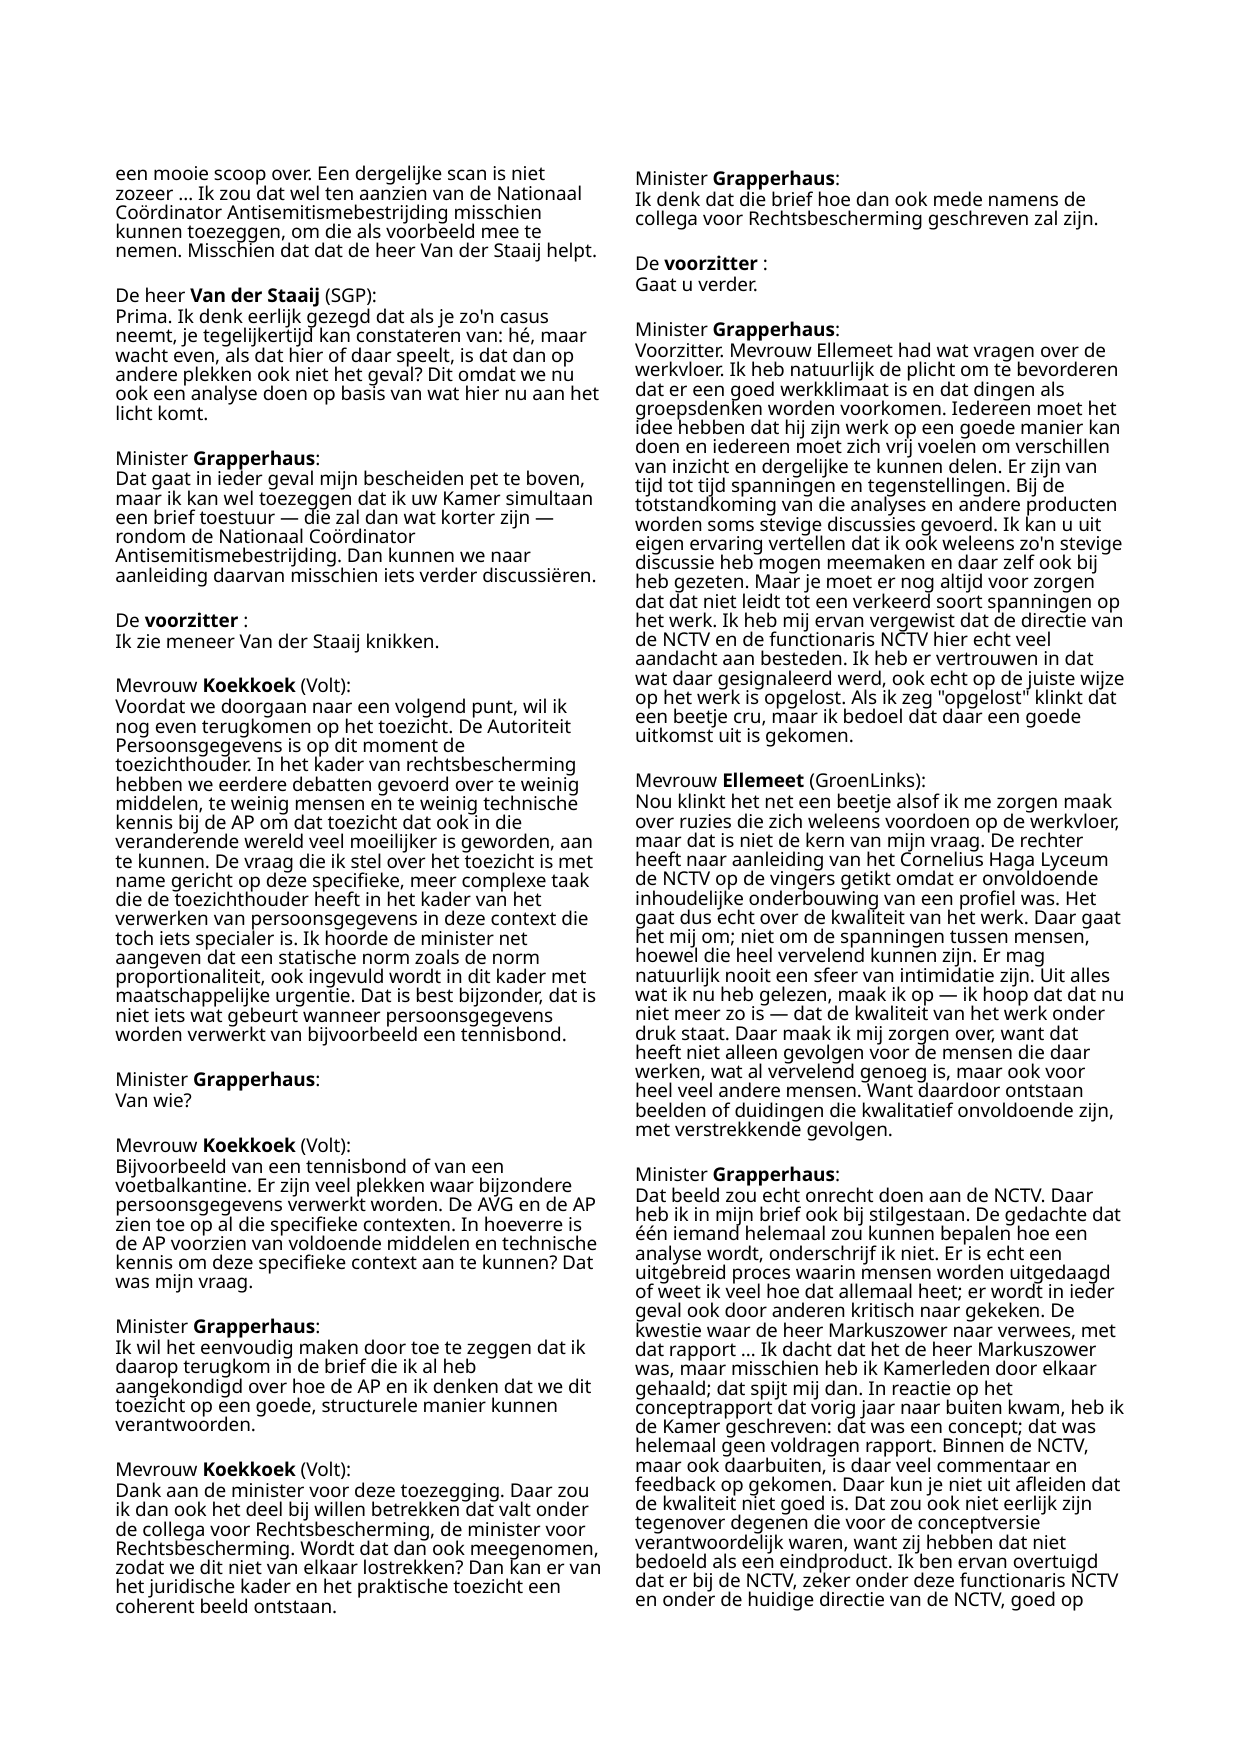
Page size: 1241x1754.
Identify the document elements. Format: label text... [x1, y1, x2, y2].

text Nou klinkt het net een beetje alsof ik me zorgen maak over ruzies die zich weleens voordoen op de werkvloer, maar dat is niet de kern van mijn vraag. De rechter heeft naar aanleiding van het Cornelius Haga Lyceum de NCTV op de vingers getikt omdat er onvoldoende inhoudelijke onderbouwing van een profiel was. Het gaat dus echt over de kwaliteit van het werk. Daar gaat het mij om; niet om de spanningen tussen mensen, hoewel die heel vervelend kunnen zijn. Er mag natuurlijk nooit een sfeer van intimidatie zijn. Uit alles wat ik nu heb gelezen, maak ik op — ik hoop dat dat nu niet meer zo is — dat de kwaliteit van het werk onder druk staat. Daar maak ik mij zorgen over, want dat heeft niet alleen gevolgen voor de mensen die daar werken, wat al vervelend genoeg is, maar ook voor heel veel andere mensen. Want daardoor ontstaan beelden of duidingen die kwalitatief onvoldoende zijn, met verstrekkende gevolgen. [635, 793, 1125, 1140]
text Bijvoorbeeld van een tennisbond of van een voetbalkantine. Er zijn veel plekken waar bijzondere persoonsgegevens verwerkt worden. De AVG en de AP zien toe op al die specifieke contexten. In hoeverre is de AP voorzien van voldoende middelen en technische kennis om deze specifieke context aan te kunnen? Dat was mijn vraag. [115, 1158, 605, 1293]
text Voordat we doorgaan naar een volgend punt, wil ik nog even terugkomen op het toezicht. De Autoriteit Persoonsgegevens is op dit moment de toezichthouder. In het kader van rechtsbescherming hebben we eerdere debatten gevoerd over te weinig middelen, te weinig mensen en te weinig technische kennis bij de AP om dat toezicht dat ook in die veranderende wereld veel moeilijker is geworden, aan te kunnen. De vraag die ik stel over het toezicht is met name gericht op deze specifieke, meer complexe taak die de toezichthouder heeft in het kader van het verwerken van persoonsgegevens in deze context die toch iets specialer is. Ik hoorde de minister net aangeven dat een statische norm zoals de norm proportionaliteit, ook ingevuld wordt in dit kader met maatschappelijke urgentie. Dat is best bijzonder, dat is niet iets wat gebeurt wanneer persoonsgegevens worden verwerkt van bijvoorbeeld een tennisbond. [115, 698, 605, 1045]
text Gaat u verder. [635, 276, 1125, 296]
text Mevrouw Ellemeet (GroenLinks): [635, 768, 1125, 793]
text De voorzitter : [115, 607, 605, 633]
text De voorzitter : [635, 251, 1125, 276]
text Ik denk dat die brief hoe dan ook mede namens de collega voor Rechtsbescherming geschreven zal zijn. [635, 191, 1125, 230]
text De heer Van der Staaij (SGP): [115, 282, 605, 308]
text Prima. Ik denk eerlijk gezegd dat als je zo'n casus neemt, je tegelijkertijd kan constateren van: hé, maar wacht even, als dat hier of daar speelt, is dat dan op andere plekken ook niet het geval? Dit omdat we nu ook een analyse doen op basis van wat hier nu aan het licht komt. [115, 308, 605, 424]
text Minister Grapperhaus: [635, 316, 1125, 342]
text Ik wil het eenvoudig maken door toe te zeggen dat ik daarop terugkom in de brief die ik al heb aangekondigd over hoe de AP en ik denken dat we dit toezicht op een goede, structurele manier kunnen verantwoorden. [115, 1339, 605, 1436]
text Minister Grapperhaus: [115, 1066, 605, 1092]
text Mevrouw Koekkoek (Volt): [115, 1132, 605, 1158]
text een mooie scoop over. Een dergelijke scan is niet zozeer … Ik zou dat wel ten aanzien van de Nationaal Coördinator Antisemitismebestrijding misschien kunnen toezeggen, om die als voorbeeld mee te nemen. Misschien dat dat de heer Van der Staaij helpt. [115, 165, 605, 262]
text Dat beeld zou echt onrecht doen aan de NCTV. Daar heb ik in mijn brief ook bij stilgestaan. De gedachte dat één iemand helemaal zou kunnen bepalen hoe een analyse wordt, onderschrijf ik niet. Er is echt een uitgebreid proces waarin mensen worden uitgedaagd of weet ik veel hoe dat allemaal heet; er wordt in ieder geval ook door anderen kritisch naar gekeken. De kwestie waar de heer Markuszower naar verwees, met dat rapport … Ik dacht dat het de heer Markuszower was, maar misschien heb ik Kamerleden door elkaar gehaald; dat spijt mij dan. In reactie op het conceptrapport dat vorig jaar naar buiten kwam, heb ik de Kamer geschreven: dat was een concept; dat was helemaal geen voldragen rapport. Binnen de NCTV, maar ook daarbuiten, is daar veel commentaar en feedback op gekomen. Daar kun je niet uit afleiden dat de kwaliteit niet goed is. Dat zou ook niet eerlijk zijn tegenover degenen die voor de conceptversie verantwoordelijk waren, want zij hebben dat niet bedoeld als een eindproduct. Ik ben ervan overtuigd dat er bij de NCTV, zeker onder deze functionaris NCTV en onder de huidige directie van de NCTV, goed op [635, 1187, 1125, 1611]
text Ik zie meneer Van der Staaij knikken. [115, 633, 605, 652]
text Mevrouw Koekkoek (Volt): [115, 1456, 605, 1482]
text Minister Grapperhaus: [635, 165, 1125, 191]
text Minister Grapperhaus: [115, 1313, 605, 1339]
text Mevrouw Koekkoek (Volt): [115, 673, 605, 698]
text Minister Grapperhaus: [115, 445, 605, 470]
text Minister Grapperhaus: [635, 1161, 1125, 1187]
text Dat gaat in ieder geval mijn bescheiden pet te boven, maar ik kan wel toezeggen dat ik uw Kamer simultaan een brief toestuur — die zal dan wat korter zijn — rondom de Nationaal Coördinator Antisemitismebestrijding. Dan kunnen we naar aanleiding daarvan misschien iets verder discussiëren. [115, 470, 605, 586]
text Dank aan de minister voor deze toezegging. Daar zou ik dan ook het deel bij willen betrekken dat valt onder de collega voor Rechtsbescherming, de minister voor Rechtsbescherming. Wordt dat dan ook meegenomen, zodat we dit niet van elkaar lostrekken? Dan kan er van het juridische kader en het praktische toezicht een coherent beeld ontstaan. [115, 1482, 605, 1617]
text Voorzitter. Mevrouw Ellemeet had wat vragen over de werkvloer. Ik heb natuurlijk de plicht om te bevorderen dat er een goed werkklimaat is en dat dingen als groepsdenken worden voorkomen. Iedereen moet het idee hebben dat hij zijn werk op een goede manier kan doen en iedereen moet zich vrij voelen om verschillen van inzicht en dergelijke te kunnen delen. Er zijn van tijd tot tijd spanningen en tegenstellingen. Bij de totstandkoming van die analyses en andere producten worden soms stevige discussies gevoerd. Ik kan u uit eigen ervaring vertellen dat ik ook weleens zo'n stevige discussie heb mogen meemaken en daar zelf ook bij heb gezeten. Maar je moet er nog altijd voor zorgen dat dat niet leidt tot een verkeerd soort spanningen op het werk. Ik heb mij ervan vergewist dat de directie van de NCTV en de functionaris NCTV hier echt veel aandacht aan besteden. Ik heb er vertrouwen in dat wat daar gesignaleerd werd, ook echt op de juiste wijze op het werk is opgelost. Als ik zeg "opgelost" klinkt dat een beetje cru, maar ik bedoel dat daar een goede uitkomst uit is gekomen. [635, 342, 1125, 747]
text Van wie? [115, 1092, 605, 1111]
